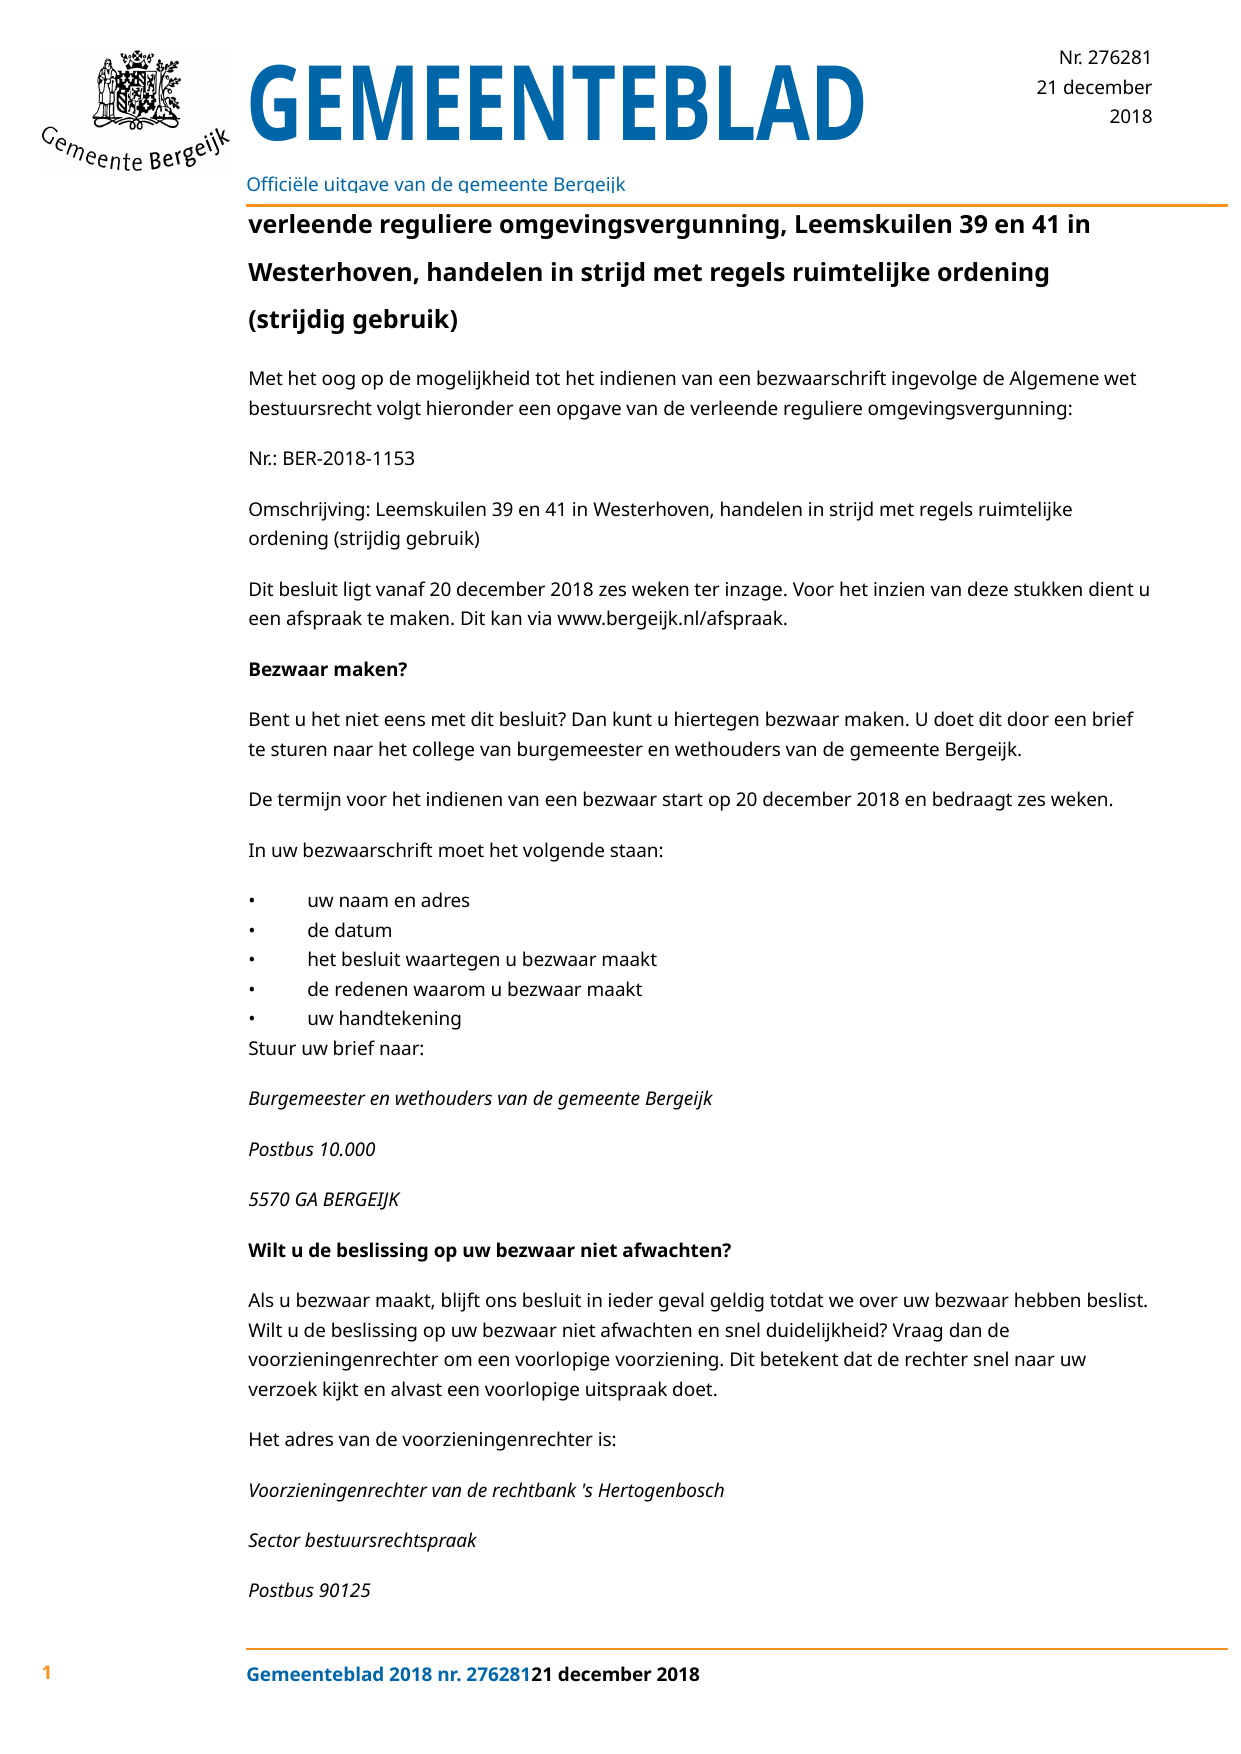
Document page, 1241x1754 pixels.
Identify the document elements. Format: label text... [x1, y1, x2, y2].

text Sector bestuursrechtspraak [248, 1527, 1152, 1553]
text Dit besluit ligt vanaf 20 december 2018 zes weken ter inzage. Voor het inzien van deze stukken dient u een afspraak te maken. Dit kan via www.bergeijk.nl/afspraak. [248, 576, 1152, 631]
list uw naam en adres [248, 887, 1152, 913]
text Bent u het niet eens met dit besluit? Dan kunt u hiertegen bezwaar maken. U doet dit door een brief te sturen naar het college van burgemeester en wethouders van de gemeente Bergeijk. [248, 706, 1152, 762]
list de redenen waarom u bezwaar maakt [248, 976, 1152, 1002]
text Omschrijving: Leemskuilen 39 en 41 in Westerhoven, handelen in strijd met regels ruimtelijke ordening (strijdig gebruik) [248, 496, 1152, 551]
text Nr.: BER-2018-1153 [248, 446, 1152, 471]
text Burgemeester en wethouders van de gemeente Bergeijk [248, 1086, 1152, 1111]
text Het adres van de voorzieningenrechter is: [248, 1426, 1152, 1452]
text verleende reguliere omgevingsvergunning, Leemskuilen 39 en 41 in Westerhoven, handelen in strijd met regels ruimtelijke ordening (strijdig gebruik) [248, 207, 1152, 336]
text Postbus 90125 [248, 1578, 1152, 1603]
list de datum [248, 917, 1152, 942]
text Voorzieningenrechter van de rechtbank 's Hertogenbosch [248, 1477, 1152, 1502]
text Postbus 10.000 [248, 1136, 1152, 1162]
text In uw bezwaarschrift moet het volgende staan: [248, 837, 1152, 862]
text Wilt u de beslissing op uw bezwaar niet afwachten? [248, 1237, 1152, 1262]
list het besluit waartegen u bezwaar maakt [248, 946, 1152, 972]
text 5570 GA BERGEIJK [248, 1186, 1152, 1212]
text Stuur uw brief naar: [248, 1035, 1152, 1061]
text Met het oog op de mogelijkheid tot het indienen van een bezwaarschrift ingevolge de Algemene wet bestuursrecht volgt hieronder een opgave van de verleende reguliere omgevingsvergunning: [248, 366, 1152, 421]
picture [41, 47, 231, 172]
text De termijn voor het indienen van een bezwaar start op 20 december 2018 en bedraagt zes weken. [248, 786, 1152, 812]
text Als u bezwaar maakt, blijft ons besluit in ieder geval geldig totdat we over uw bezwaar hebben beslist. Wilt u de beslissing op uw bezwaar niet afwachten en snel duidelijkheid? Vraag dan de voorzieningenrechter om een voorlopige voorziening. Dit betekent dat de rechter snel naar uw verzoek kijkt en alvast een voorlopige uitspraak doet. [248, 1287, 1152, 1402]
text Bezwaar maken? [248, 656, 1152, 682]
list uw handtekening [248, 1006, 1152, 1031]
